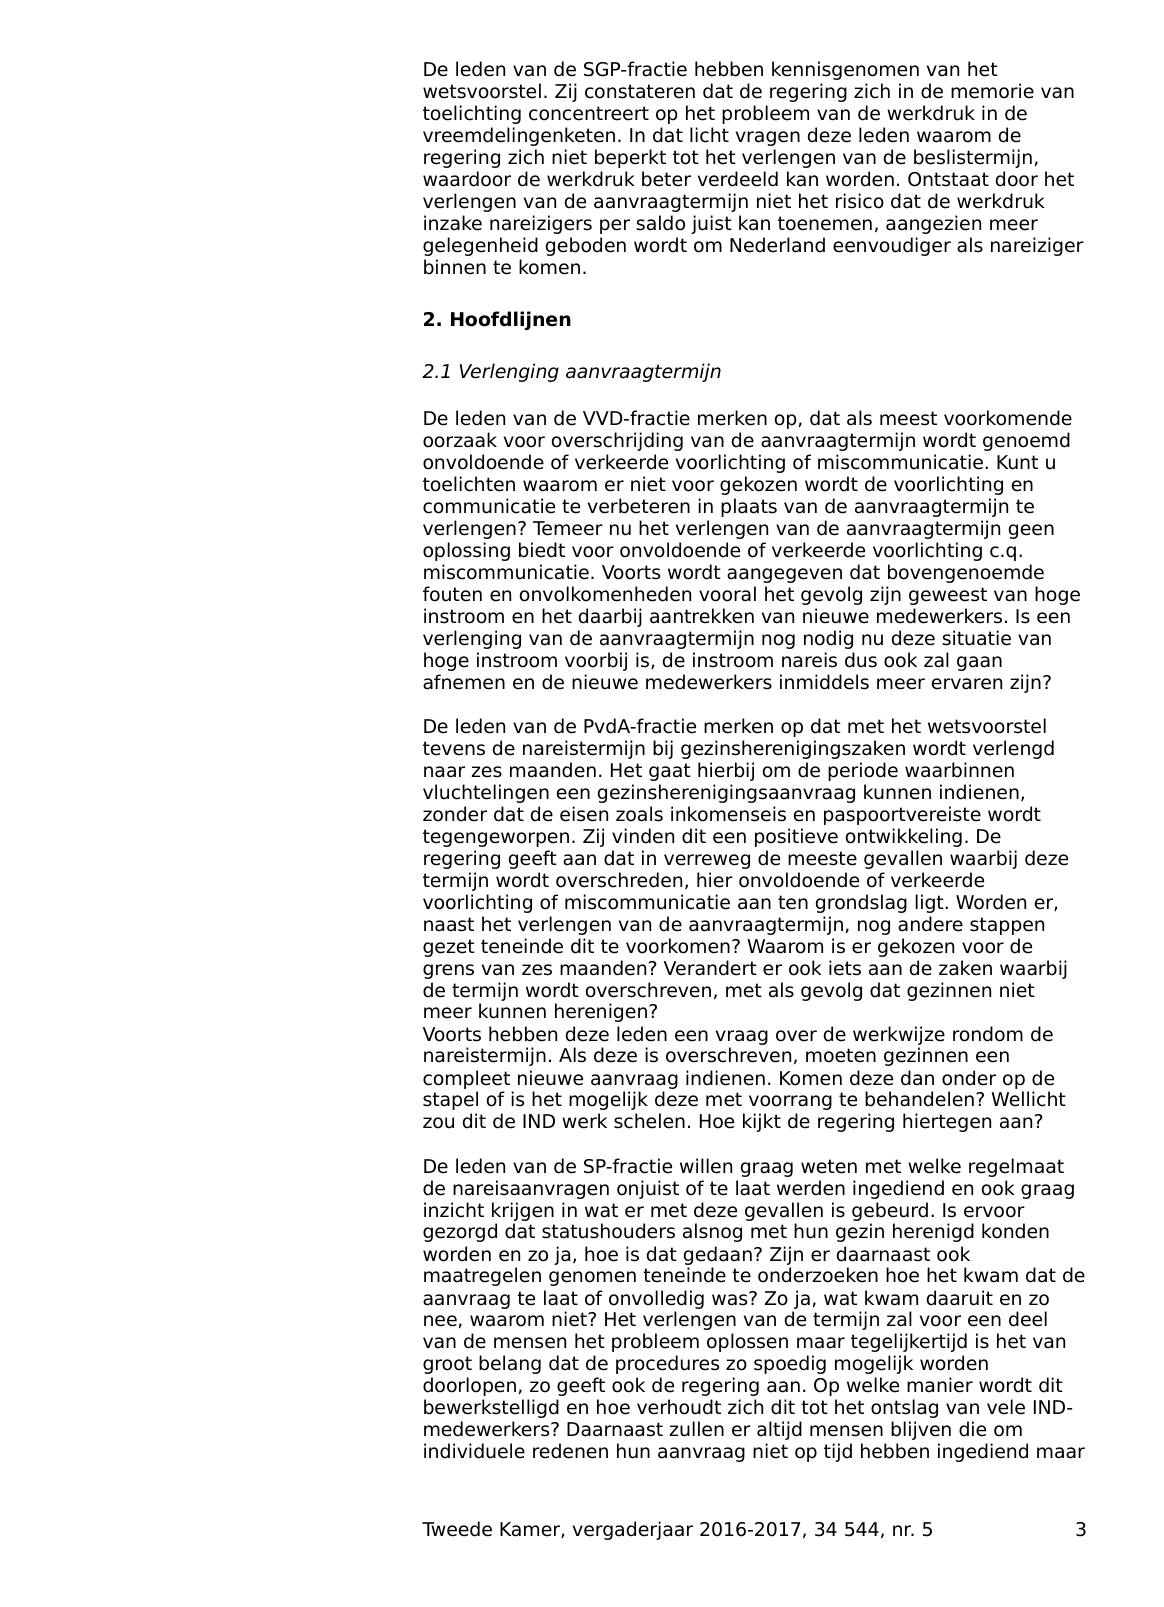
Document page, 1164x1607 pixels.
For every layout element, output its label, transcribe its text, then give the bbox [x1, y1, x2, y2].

text De leden van de SGP-fractie hebben kennisgenomen van het wetsvoorstel. Zij constateren dat de regering zich in de memorie van toelichting concentreert op het probleem van de werkdruk in de vreemdelingenketen. In dat licht vragen deze leden waarom de regering zich niet beperkt tot het verlengen van de beslistermijn, waardoor de werkdruk beter verdeeld kan worden. Ontstaat door het verlengen van de aanvraagtermijn niet het risico dat de werkdruk inzake nareizigers per saldo juist kan toenemen, aangezien meer gelegenheid geboden wordt om Nederland eenvoudiger als nareiziger binnen te komen. [422, 59, 1087, 279]
text De leden van de VVD-fractie merken op, dat als meest voorkomende oorzaak voor overschrijding van de aanvraagtermijn wordt genoemd onvoldoende of verkeerde voorlichting of miscommunicatie. Kunt u toelichten waarom er niet voor gekozen wordt de voorlichting en communicatie te verbeteren in plaats van de aanvraagtermijn te verlengen? Temeer nu het verlengen van de aanvraagtermijn geen oplossing biedt voor onvoldoende of verkeerde voorlichting c.q. miscommunicatie. Voorts wordt aangegeven dat bovengenoemde fouten en onvolkomenheden vooral het gevolg zijn geweest van hoge instroom en het daarbij aantrekken van nieuwe medewerkers. Is een verlenging van de aanvraagtermijn nog nodig nu deze situatie van hoge instroom voorbij is, de instroom nareis dus ook zal gaan afnemen en de nieuwe medewerkers inmiddels meer ervaren zijn? [422, 408, 1087, 693]
text De leden van de PvdA-fractie merken op dat met het wetsvoorstel tevens de nareistermijn bij gezinsherenigingszaken wordt verlengd naar zes maanden. Het gaat hierbij om de periode waarbinnen vluchtelingen een gezinsherenigingsaanvraag kunnen indienen, zonder dat de eisen zoals inkomenseis en paspoortvereiste wordt tegengeworpen. Zij vinden dit een positieve ontwikkeling. De regering geeft aan dat in verreweg de meeste gevallen waarbij deze termijn wordt overschreden, hier onvoldoende of verkeerde voorlichting of miscommunicatie aan ten grondslag ligt. Worden er, naast het verlengen van de aanvraagtermijn, nog andere stappen gezet teneinde dit te voorkomen? Waarom is er gekozen voor de grens van zes maanden? Verandert er ook iets aan de zaken waarbij de termijn wordt overschreven, met als gevolg dat gezinnen niet meer kunnen herenigen? [422, 716, 1087, 1023]
text Voorts hebben deze leden een vraag over de werkwijze rondom de nareistermijn. Als deze is overschreven, moeten gezinnen een compleet nieuwe aanvraag indienen. Komen deze dan onder op de stapel of is het mogelijk deze met voorrang te behandelen? Wellicht zou dit de IND werk schelen. Hoe kijkt de regering hiertegen aan? [422, 1023, 1087, 1133]
subtitle 2. Hoofdlijnen [422, 309, 1087, 331]
text De leden van de SP-fractie willen graag weten met welke regelmaat de nareisaanvragen onjuist of te laat werden ingediend en ook graag inzicht krijgen in wat er met deze gevallen is gebeurd. Is ervoor gezorgd dat statushouders alsnog met hun gezin herenigd konden worden en zo ja, hoe is dat gedaan? Zijn er daarnaast ook maatregelen genomen teneinde te onderzoeken hoe het kwam dat de aanvraag te laat of onvolledig was? Zo ja, wat kwam daaruit en zo nee, waarom niet? Het verlengen van de termijn zal voor een deel van de mensen het probleem oplossen maar tegelijkertijd is het van groot belang dat de procedures zo spoedig mogelijk worden doorlopen, zo geeft ook de regering aan. Op welke manier wordt dit bewerkstelligd en hoe verhoudt zich dit tot het ontslag van vele IND-medewerkers? Daarnaast zullen er altijd mensen blijven die om individuele redenen hun aanvraag niet op tijd hebben ingediend maar [422, 1156, 1087, 1463]
subtitle 2.1 Verlenging aanvraagtermijn [422, 361, 1087, 383]
